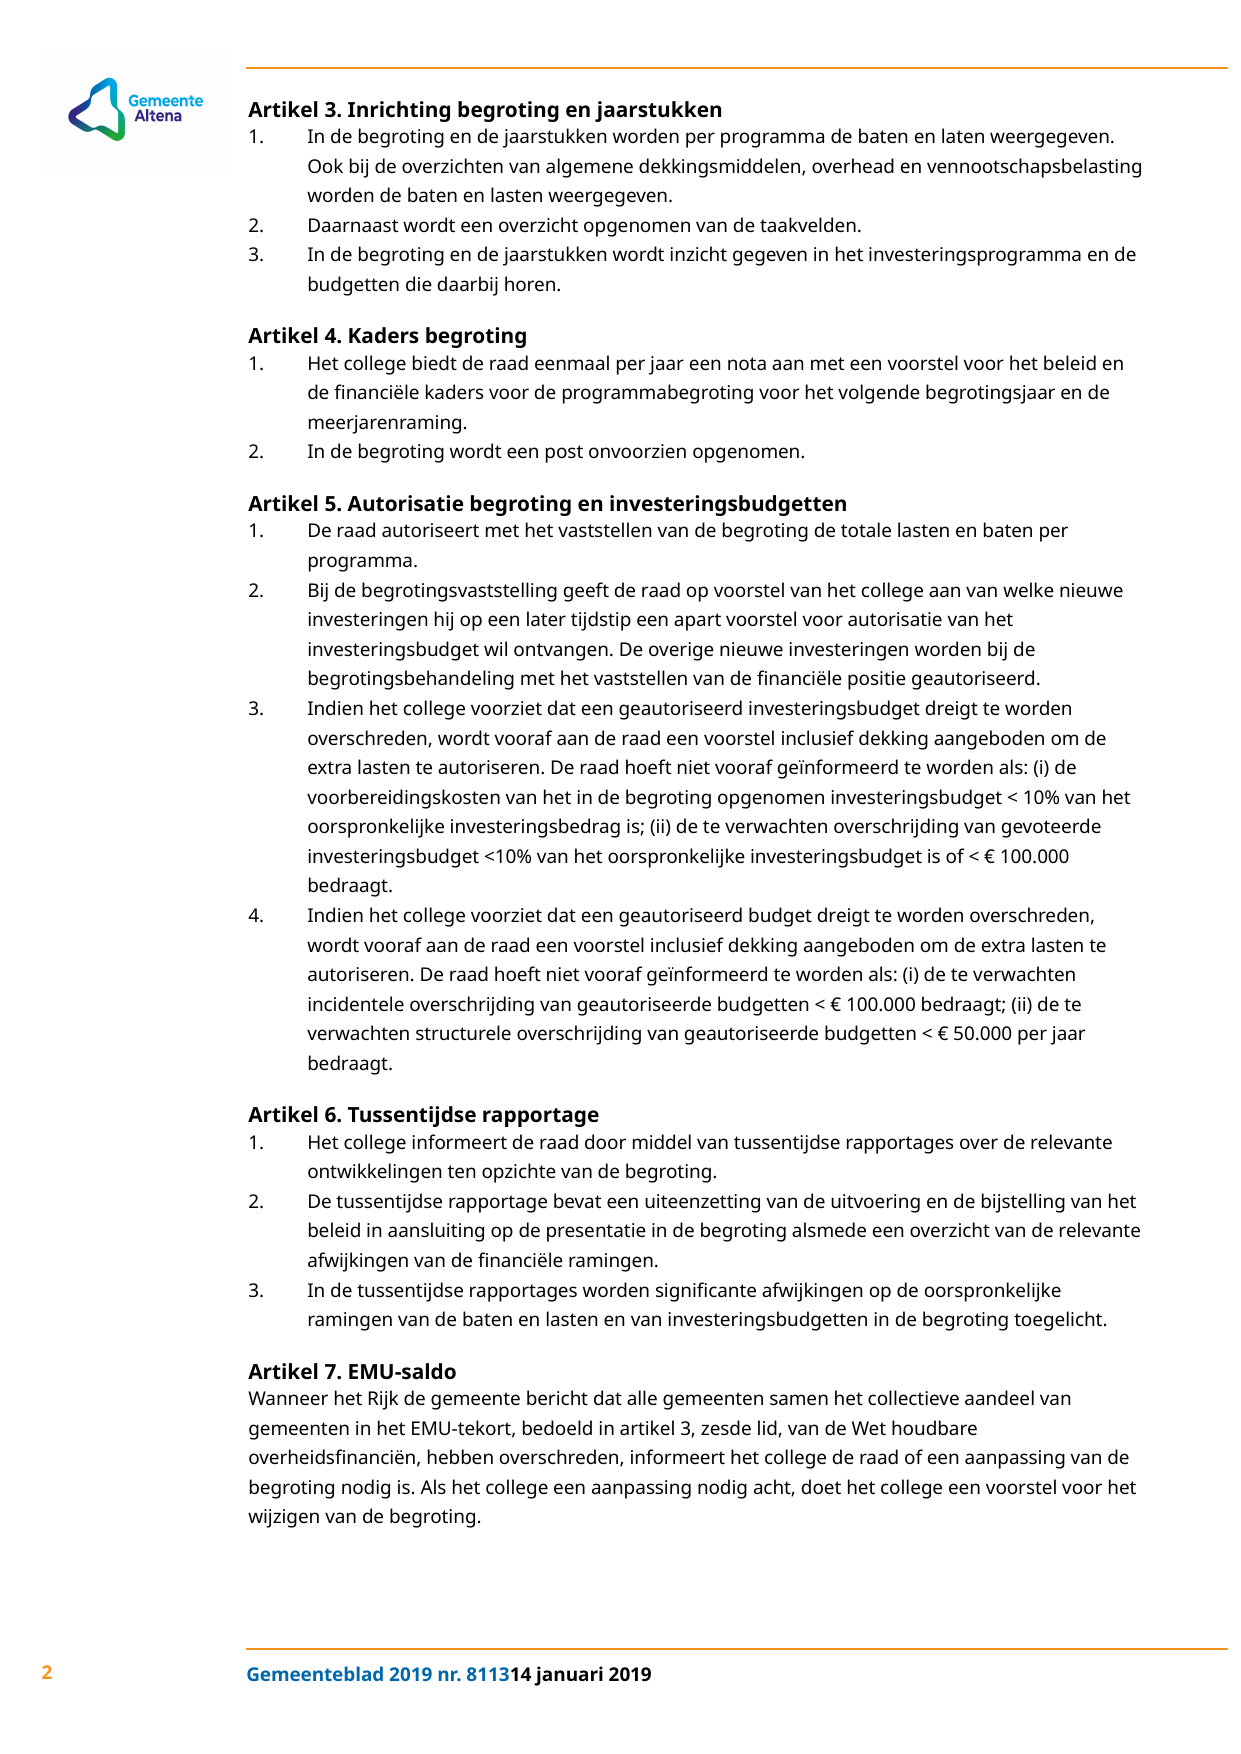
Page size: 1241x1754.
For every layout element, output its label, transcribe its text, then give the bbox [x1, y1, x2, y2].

list De raad autoriseert met het vaststellen van de begroting de totale lasten en baten per programma. [248, 518, 1152, 573]
text Artikel 6. Tussentijdse rapportage [248, 1101, 1152, 1129]
text Artikel 5. Autorisatie begroting en investeringsbudgetten [248, 489, 1152, 518]
text Artikel 3. Inrichting begroting en jaarstukken [248, 95, 1152, 123]
text Artikel 7. EMU-saldo [248, 1357, 1152, 1385]
text Wanneer het Rijk de gemeente bericht dat alle gemeenten samen het collectieve aandeel van gemeenten in het EMU-tekort, bedoeld in artikel 3, zesde lid, van de Wet houdbare overheidsfinanciën, hebben overschreden, informeert het college de raad of een aanpassing van de begroting nodig is. Als het college een aanpassing nodig acht, doet het college een voorstel voor het wijzigen van de begroting. [248, 1385, 1152, 1529]
list In de begroting en de jaarstukken worden per programma de baten en laten weergegeven. Ook bij de overzichten van algemene dekkingsmiddelen, overhead en vennootschapsbelasting worden de baten en lasten weergegeven. [248, 123, 1152, 208]
picture [41, 47, 231, 172]
list Het college biedt de raad eenmaal per jaar een nota aan met een voorstel voor het beleid en de financiële kaders voor de programmabegroting voor het volgende begrotingsjaar en de meerjarenraming. [248, 350, 1152, 435]
list In de tussentijdse rapportages worden significante afwijkingen op de oorspronkelijke ramingen van de baten en lasten en van investeringsbudgetten in de begroting toegelicht. [248, 1277, 1152, 1332]
list Het college informeert de raad door middel van tussentijdse rapportages over de relevante ontwikkelingen ten opzichte van de begroting. [248, 1129, 1152, 1184]
list Daarnaast wordt een overzicht opgenomen van de taakvelden. [248, 212, 1152, 238]
list De tussentijdse rapportage bevat een uiteenzetting van de uitvoering en de bijstelling van het beleid in aansluiting op de presentatie in de begroting alsmede een overzicht van de relevante afwijkingen van de financiële ramingen. [248, 1188, 1152, 1273]
list Indien het college voorziet dat een geautoriseerd budget dreigt te worden overschreden, wordt vooraf aan de raad een voorstel inclusief dekking aangeboden om de extra lasten te autoriseren. De raad hoeft niet vooraf geïnformeerd te worden als: (i) de te verwachten incidentele overschrijding van geautoriseerde budgetten < € 100.000 bedraagt; (ii) de te verwachten structurele overschrijding van geautoriseerde budgetten < € 50.000 per jaar bedraagt. [248, 902, 1152, 1076]
list In de begroting wordt een post onvoorzien opgenomen. [248, 439, 1152, 464]
text Artikel 4. Kaders begroting [248, 322, 1152, 350]
list Indien het college voorziet dat een geautoriseerd investeringsbudget dreigt te worden overschreden, wordt vooraf aan de raad een voorstel inclusief dekking aangeboden om de extra lasten te autoriseren. De raad hoeft niet vooraf geïnformeerd te worden als: (i) de voorbereidingskosten van het in de begroting opgenomen investeringsbudget < 10% van het oorspronkelijke investeringsbedrag is; (ii) de te verwachten overschrijding van gevoteerde investeringsbudget <10% van het oorspronkelijke investeringsbudget is of < € 100.000 bedraagt. [248, 695, 1152, 898]
list Bij de begrotingsvaststelling geeft de raad op voorstel van het college aan van welke nieuwe investeringen hij op een later tijdstip een apart voorstel voor autorisatie van het investeringsbudget wil ontvangen. De overige nieuwe investeringen worden bij de begrotingsbehandeling met het vaststellen van de financiële positie geautoriseerd. [248, 577, 1152, 691]
list In de begroting en de jaarstukken wordt inzicht gegeven in het investeringsprogramma en de budgetten die daarbij horen. [248, 242, 1152, 297]
